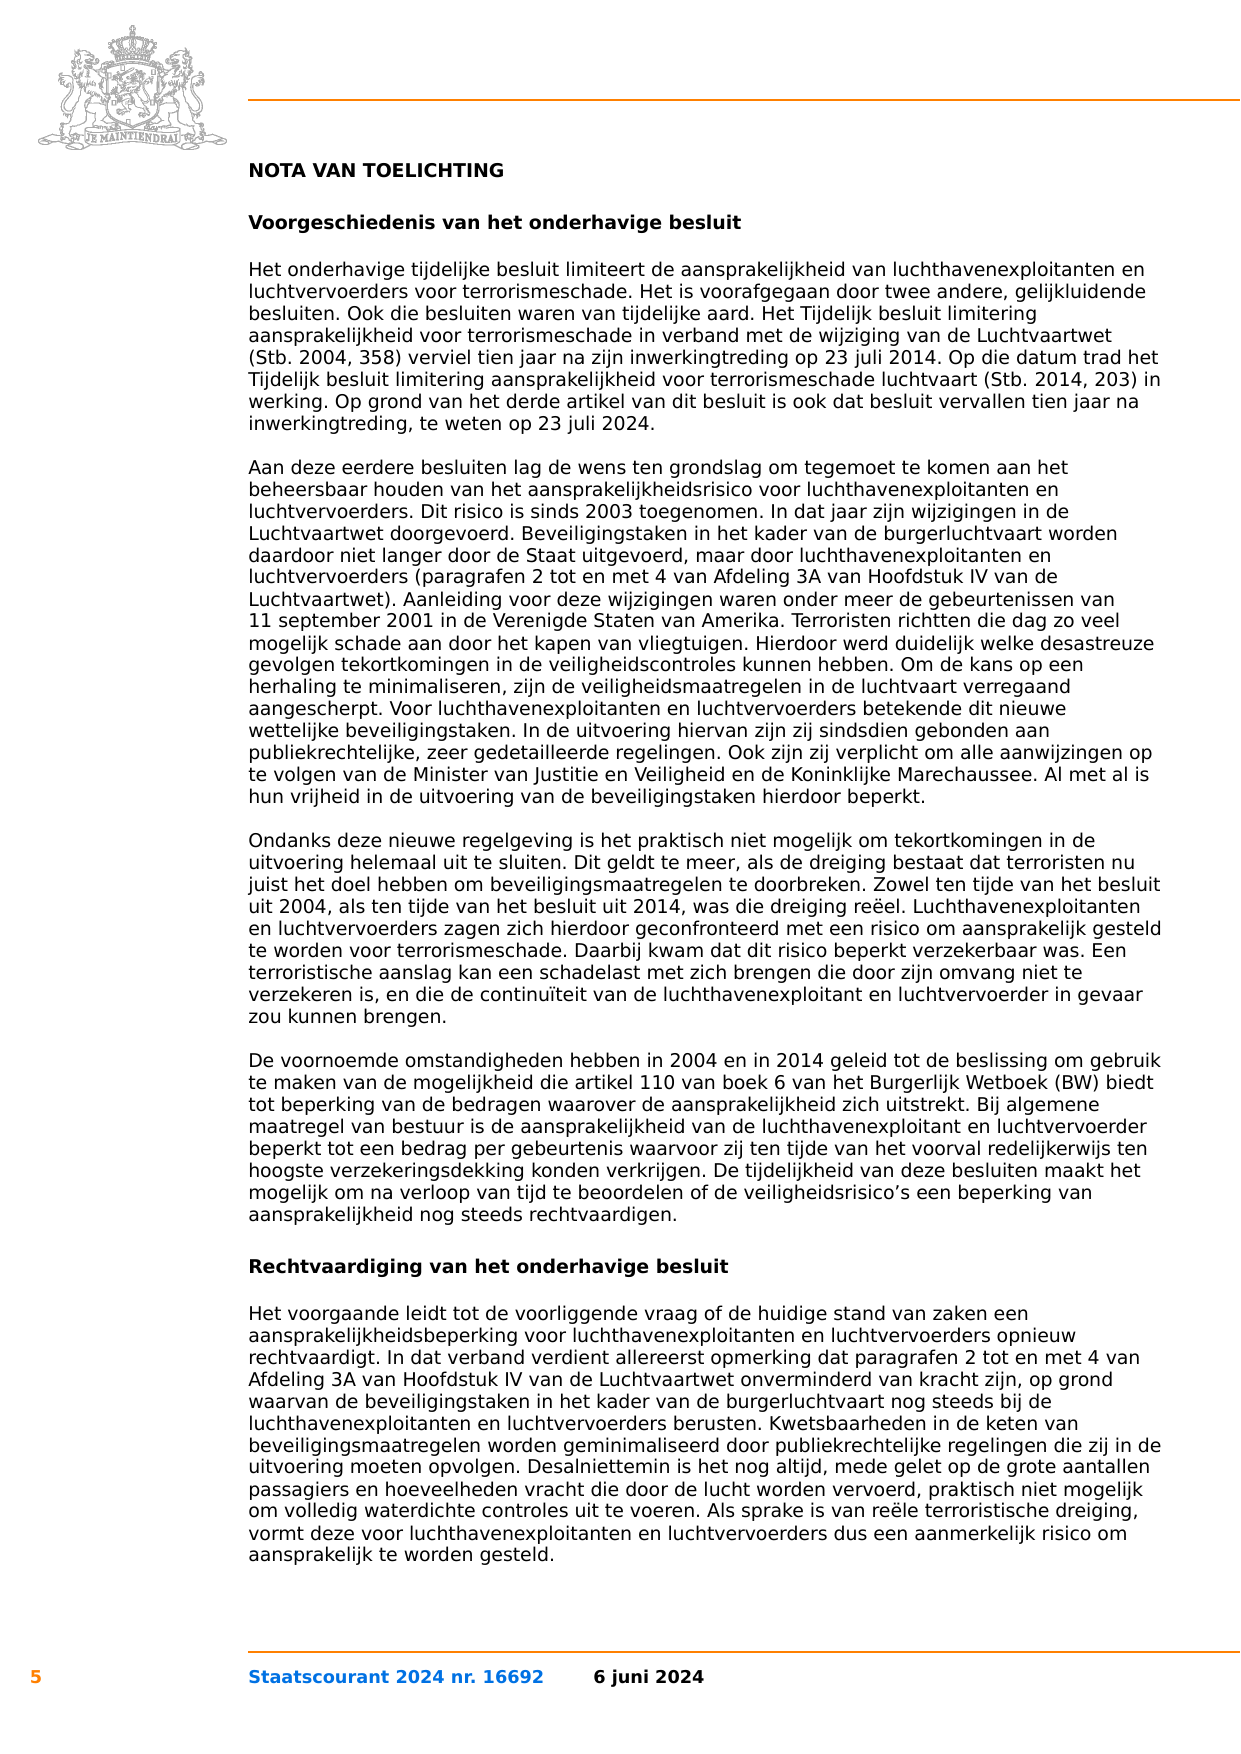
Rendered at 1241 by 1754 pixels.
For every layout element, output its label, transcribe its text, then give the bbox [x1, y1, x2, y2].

subtitle Voorgeschiedenis van het onderhavige besluit [248, 212, 1163, 234]
text De voornoemde omstandigheden hebben in 2004 en in 2014 geleid tot de beslissing om gebruik te maken van de mogelijkheid die artikel 110 van boek 6 van het Burgerlijk Wetboek (BW) biedt tot beperking van de bedragen waarover de aansprakelijkheid zich uitstrekt. Bij algemene maatregel van bestuur is de aansprakelijkheid van de luchthavenexploitant en luchtvervoerder beperkt tot een bedrag per gebeurtenis waarvoor zij ten tijde van het voorval redelijkerwijs ten hoogste verzekeringsdekking konden verkrijgen. De tijdelijkheid van deze besluiten maakt het mogelijk om na verloop van tijd te beoordelen of de veiligheidsrisico’s een beperking van aansprakelijkheid nog steeds rechtvaardigen. [248, 1050, 1163, 1226]
text Het voorgaande leidt tot de voorliggende vraag of de huidige stand van zaken een aansprakelijkheidsbeperking voor luchthavenexploitanten en luchtvervoerders opnieuw rechtvaardigt. In dat verband verdient allereerst opmerking dat paragrafen 2 tot en met 4 van Afdeling 3A van Hoofdstuk IV van de Luchtvaartwet onverminderd van kracht zijn, op grond waarvan de beveiligingstaken in het kader van de burgerluchtvaart nog steeds bij de luchthavenexploitanten en luchtvervoerders berusten. Kwetsbaarheden in de keten van beveiligingsmaatregelen worden geminimaliseerd door publiekrechtelijke regelingen die zij in de uitvoering moeten opvolgen. Desalniettemin is het nog altijd, mede gelet op de grote aantallen passagiers en hoeveelheden vracht die door de lucht worden vervoerd, praktisch niet mogelijk om volledig waterdichte controles uit te voeren. Als sprake is van reële terroristische dreiging, vormt deze voor luchthavenexploitanten en luchtvervoerders dus een aanmerkelijk risico om aansprakelijk te worden gesteld. [248, 1303, 1163, 1566]
text Aan deze eerdere besluiten lag de wens ten grondslag om tegemoet te komen aan het beheersbaar houden van het aansprakelijkheidsrisico voor luchthavenexploitanten en luchtvervoerders. Dit risico is sinds 2003 toegenomen. In dat jaar zijn wijzigingen in de Luchtvaartwet doorgevoerd. Beveiligingstaken in het kader van de burgerluchtvaart worden daardoor niet langer door de Staat uitgevoerd, maar door luchthavenexploitanten en luchtvervoerders (paragrafen 2 tot en met 4 van Afdeling 3A van Hoofdstuk IV van de Luchtvaartwet). Aanleiding voor deze wijzigingen waren onder meer de gebeurtenissen van 11 september 2001 in de Verenigde Staten van Amerika. Terroristen richtten die dag zo veel mogelijk schade aan door het kapen van vliegtuigen. Hierdoor werd duidelijk welke desastreuze gevolgen tekortkomingen in de veiligheidscontroles kunnen hebben. Om de kans op een herhaling te minimaliseren, zijn de veiligheidsmaatregelen in de luchtvaart verregaand aangescherpt. Voor luchthavenexploitanten en luchtvervoerders betekende dit nieuwe wettelijke beveiligingstaken. In de uitvoering hiervan zijn zij sindsdien gebonden aan publiekrechtelijke, zeer gedetailleerde regelingen. Ook zijn zij verplicht om alle aanwijzingen op te volgen van de Minister van Justitie en Veiligheid en de Koninklijke Marechaussee. Al met al is hun vrijheid in de uitvoering van de beveiligingstaken hierdoor beperkt. [248, 457, 1163, 808]
subtitle Rechtvaardiging van het onderhavige besluit [248, 1256, 1163, 1278]
subtitle NOTA VAN TOELICHTING [248, 160, 1163, 182]
picture [38, 25, 227, 150]
text Ondanks deze nieuwe regelgeving is het praktisch niet mogelijk om tekortkomingen in de uitvoering helemaal uit te sluiten. Dit geldt te meer, als de dreiging bestaat dat terroristen nu juist het doel hebben om beveiligingsmaatregelen te doorbreken. Zowel ten tijde van het besluit uit 2004, als ten tijde van het besluit uit 2014, was die dreiging reëel. Luchthavenexploitanten en luchtvervoerders zagen zich hierdoor geconfronteerd met een risico om aansprakelijk gesteld te worden voor terrorismeschade. Daarbij kwam dat dit risico beperkt verzekerbaar was. Een terroristische aanslag kan een schadelast met zich brengen die door zijn omvang niet te verzekeren is, en die de continuïteit van de luchthavenexploitant en luchtvervoerder in gevaar zou kunnen brengen. [248, 830, 1163, 1028]
text Het onderhavige tijdelijke besluit limiteert de aansprakelijkheid van luchthavenexploitanten en luchtvervoerders voor terrorismeschade. Het is voorafgegaan door twee andere, gelijkluidende besluiten. Ook die besluiten waren van tijdelijke aard. Het Tijdelijk besluit limitering aansprakelijkheid voor terrorismeschade in verband met de wijziging van de Luchtvaartwet (Stb. 2004, 358) verviel tien jaar na zijn inwerkingtreding op 23 juli 2014. Op die datum trad het Tijdelijk besluit limitering aansprakelijkheid voor terrorismeschade luchtvaart (Stb. 2014, 203) in werking. Op grond van het derde artikel van dit besluit is ook dat besluit vervallen tien jaar na inwerkingtreding, te weten op 23 juli 2024. [248, 259, 1163, 435]
